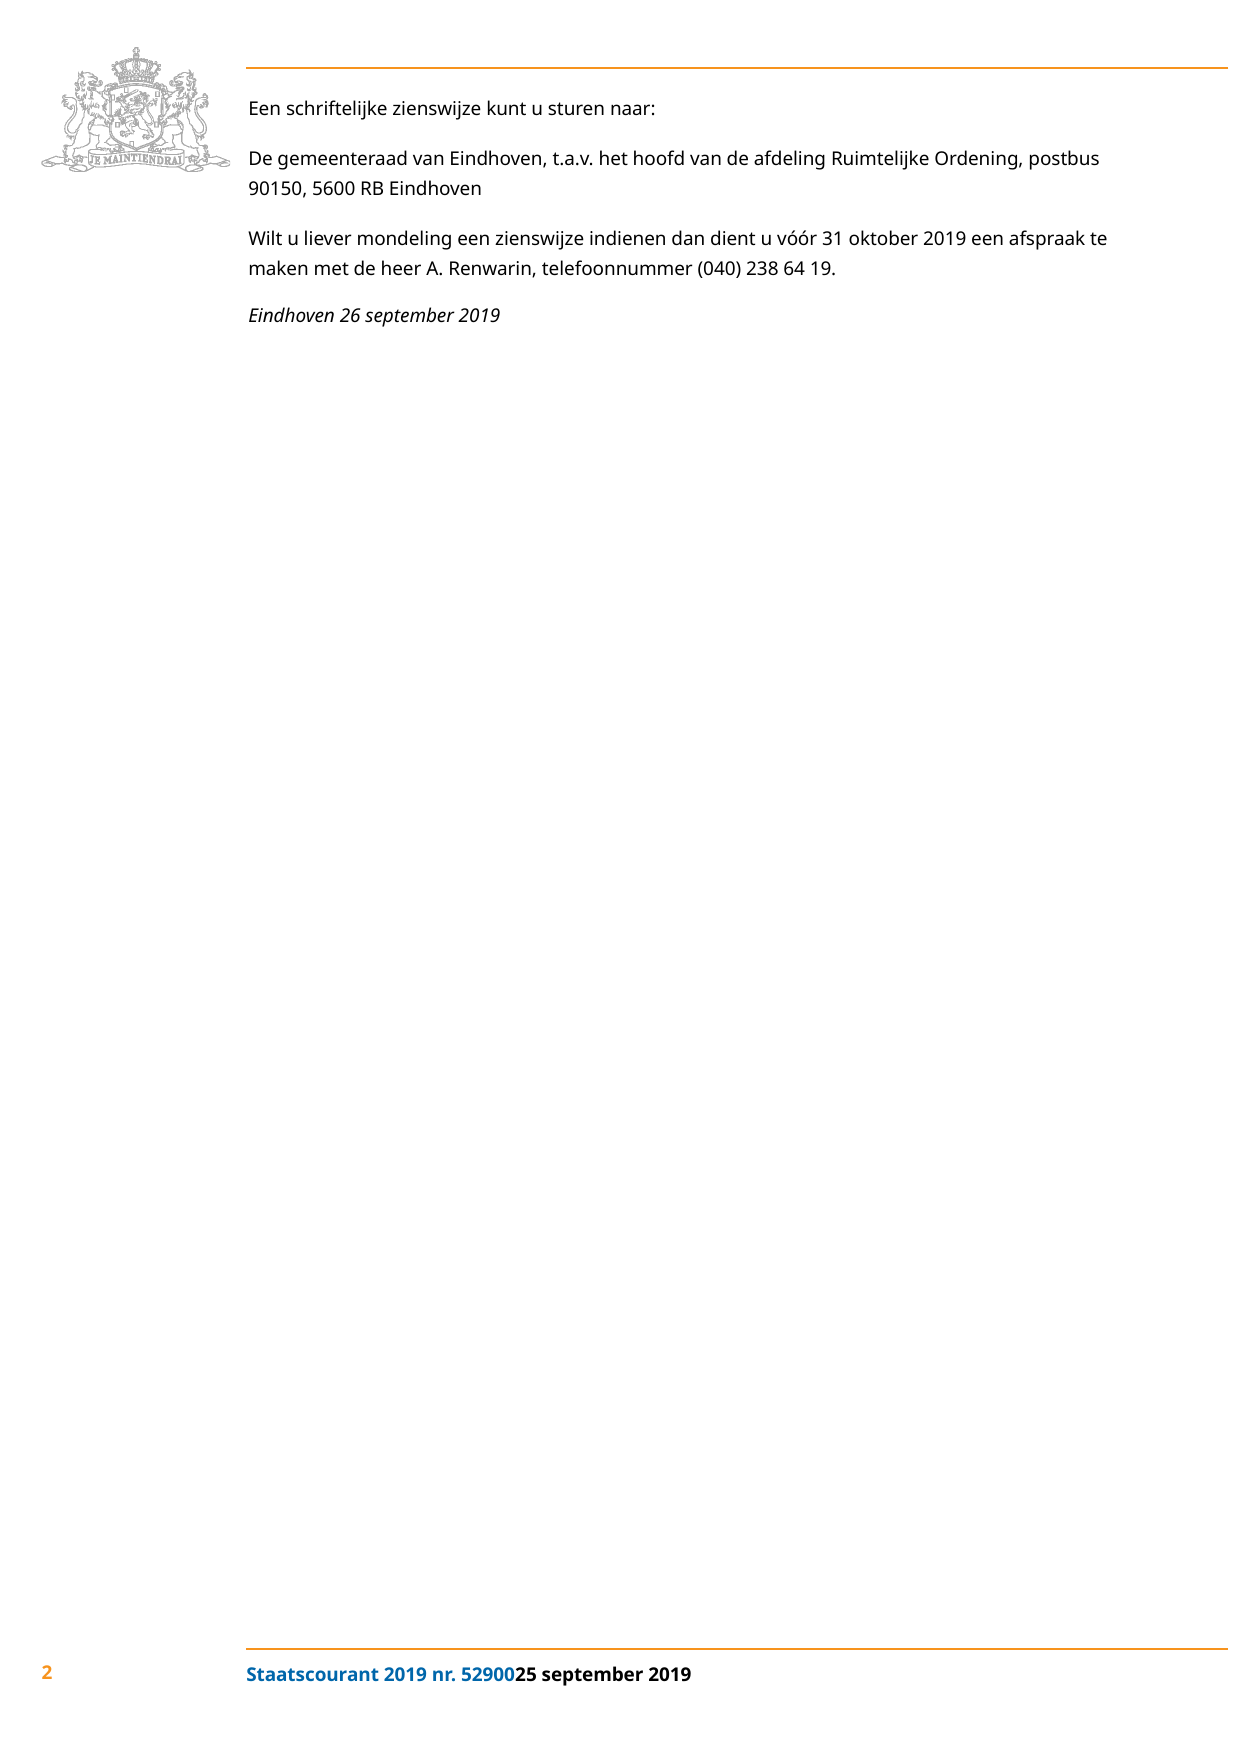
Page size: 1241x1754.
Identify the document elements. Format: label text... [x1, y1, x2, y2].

text Eindhoven 26 september 2019 [248, 303, 1152, 328]
text De gemeenteraad van Eindhoven, t.a.v. het hoofd van de afdeling Ruimtelijke Ordening, postbus 90150, 5600 RB Eindhoven [248, 145, 1152, 201]
picture [41, 47, 231, 172]
text Een schriftelijke zienswijze kunt u sturen naar: [248, 95, 1152, 121]
text Wilt u liever mondeling een zienswijze indienen dan dient u vóór 31 oktober 2019 een afspraak te maken met de heer A. Renwarin, telefoonnummer (040) 238 64 19. [248, 225, 1152, 281]
